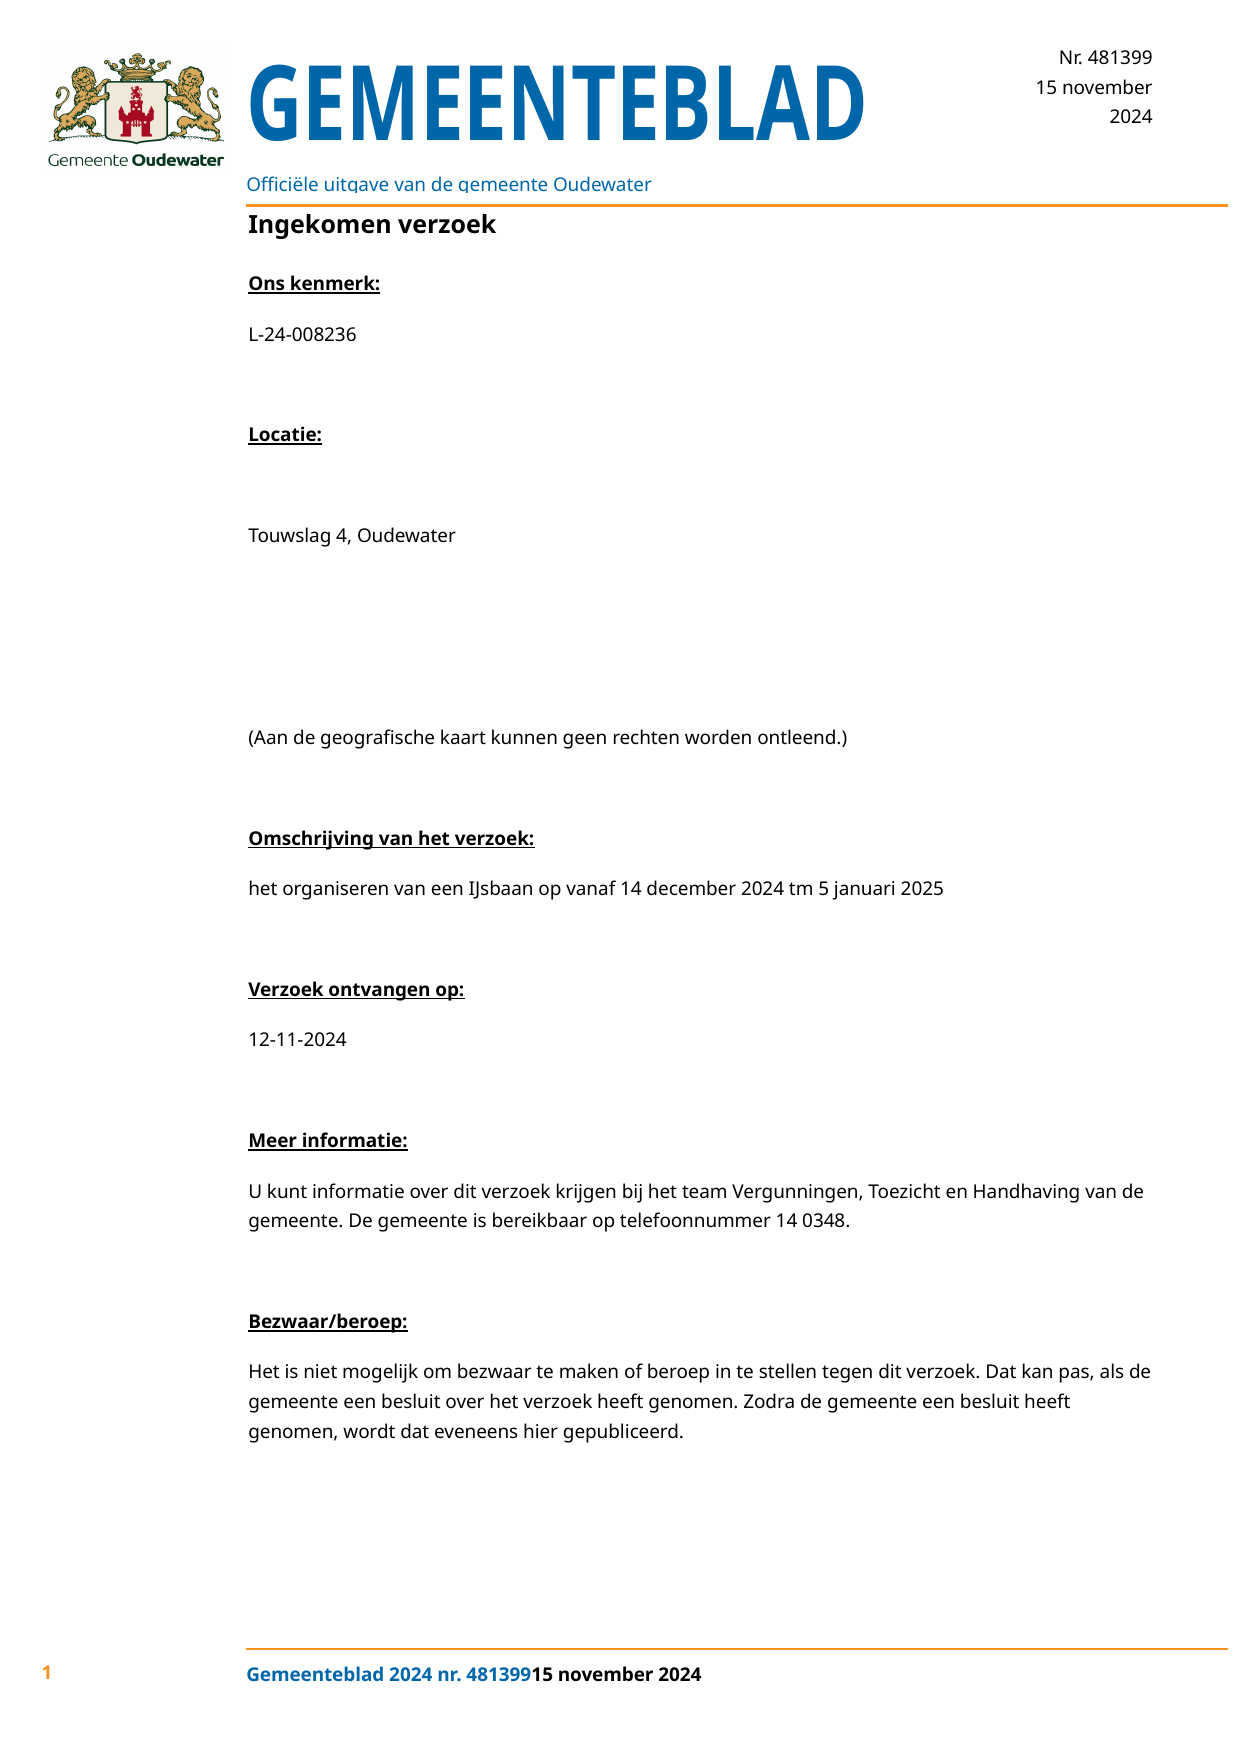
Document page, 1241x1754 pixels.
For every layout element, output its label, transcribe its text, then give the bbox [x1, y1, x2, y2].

text L-24-008236 [248, 321, 1152, 346]
text Locatie: [248, 422, 1152, 447]
text Touwslag 4, Oudewater [248, 522, 1152, 548]
text Ons kenmerk: [248, 270, 1152, 296]
text Meer informatie: [248, 1127, 1152, 1153]
text Ingekomen verzoek [248, 207, 1152, 241]
text Omschrijving van het verzoek: [248, 825, 1152, 851]
text Bezwaar/beroep: [248, 1308, 1152, 1334]
text (Aan de geografische kaart kunnen geen rechten worden ontleend.) [248, 724, 1152, 750]
picture [41, 47, 231, 172]
text Het is niet mogelijk om bezwaar te maken of beroep in te stellen tegen dit verzoek. Dat kan pas, als de gemeente een besluit over het verzoek heeft genomen. Zodra de gemeente een besluit heeft genomen, wordt dat eveneens hier gepubliceerd. [248, 1359, 1152, 1443]
text het organiseren van een IJsbaan op vanaf 14 december 2024 tm 5 januari 2025 [248, 875, 1152, 901]
text Verzoek ontvangen op: [248, 976, 1152, 1002]
text 12-11-2024 [248, 1027, 1152, 1052]
text U kunt informatie over dit verzoek krijgen bij het team Vergunningen, Toezicht en Handhaving van de gemeente. De gemeente is bereikbaar op telefoonnummer 14 0348. [248, 1178, 1152, 1233]
